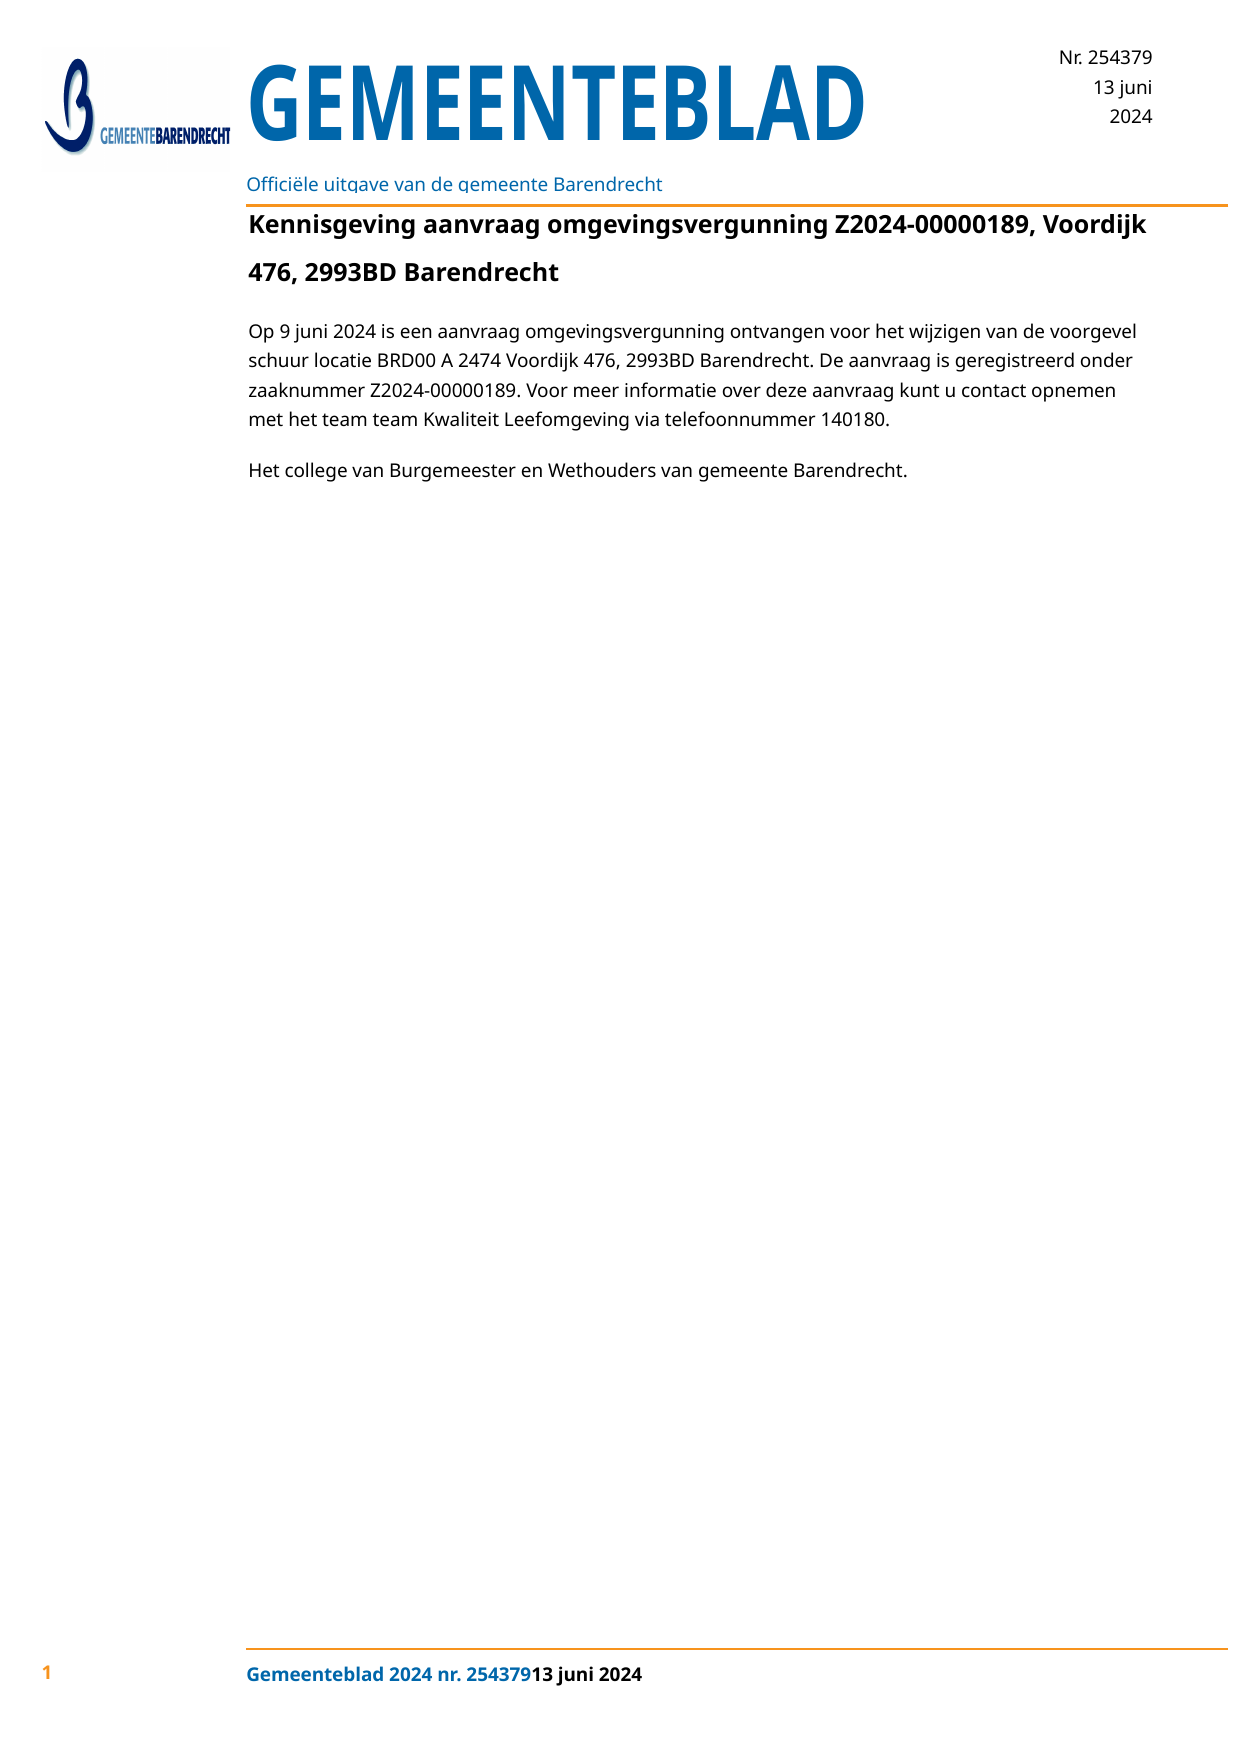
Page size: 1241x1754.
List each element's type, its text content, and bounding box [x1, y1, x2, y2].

picture [41, 47, 231, 172]
text Op 9 juni 2024 is een aanvraag omgevingsvergunning ontvangen voor het wijzigen van de voorgevel schuur locatie BRD00 A 2474 Voordijk 476, 2993BD Barendrecht. De aanvraag is geregistreerd onder zaaknummer Z2024-00000189. Voor meer informatie over deze aanvraag kunt u contact opnemen met het team team Kwaliteit Leefomgeving via telefoonnummer 140180. [248, 318, 1152, 432]
text Kennisgeving aanvraag omgevingsvergunning Z2024-00000189, Voordijk 476, 2993BD Barendrecht [248, 207, 1152, 288]
text Het college van Burgemeester en Wethouders van gemeente Barendrecht. [248, 457, 1152, 483]
